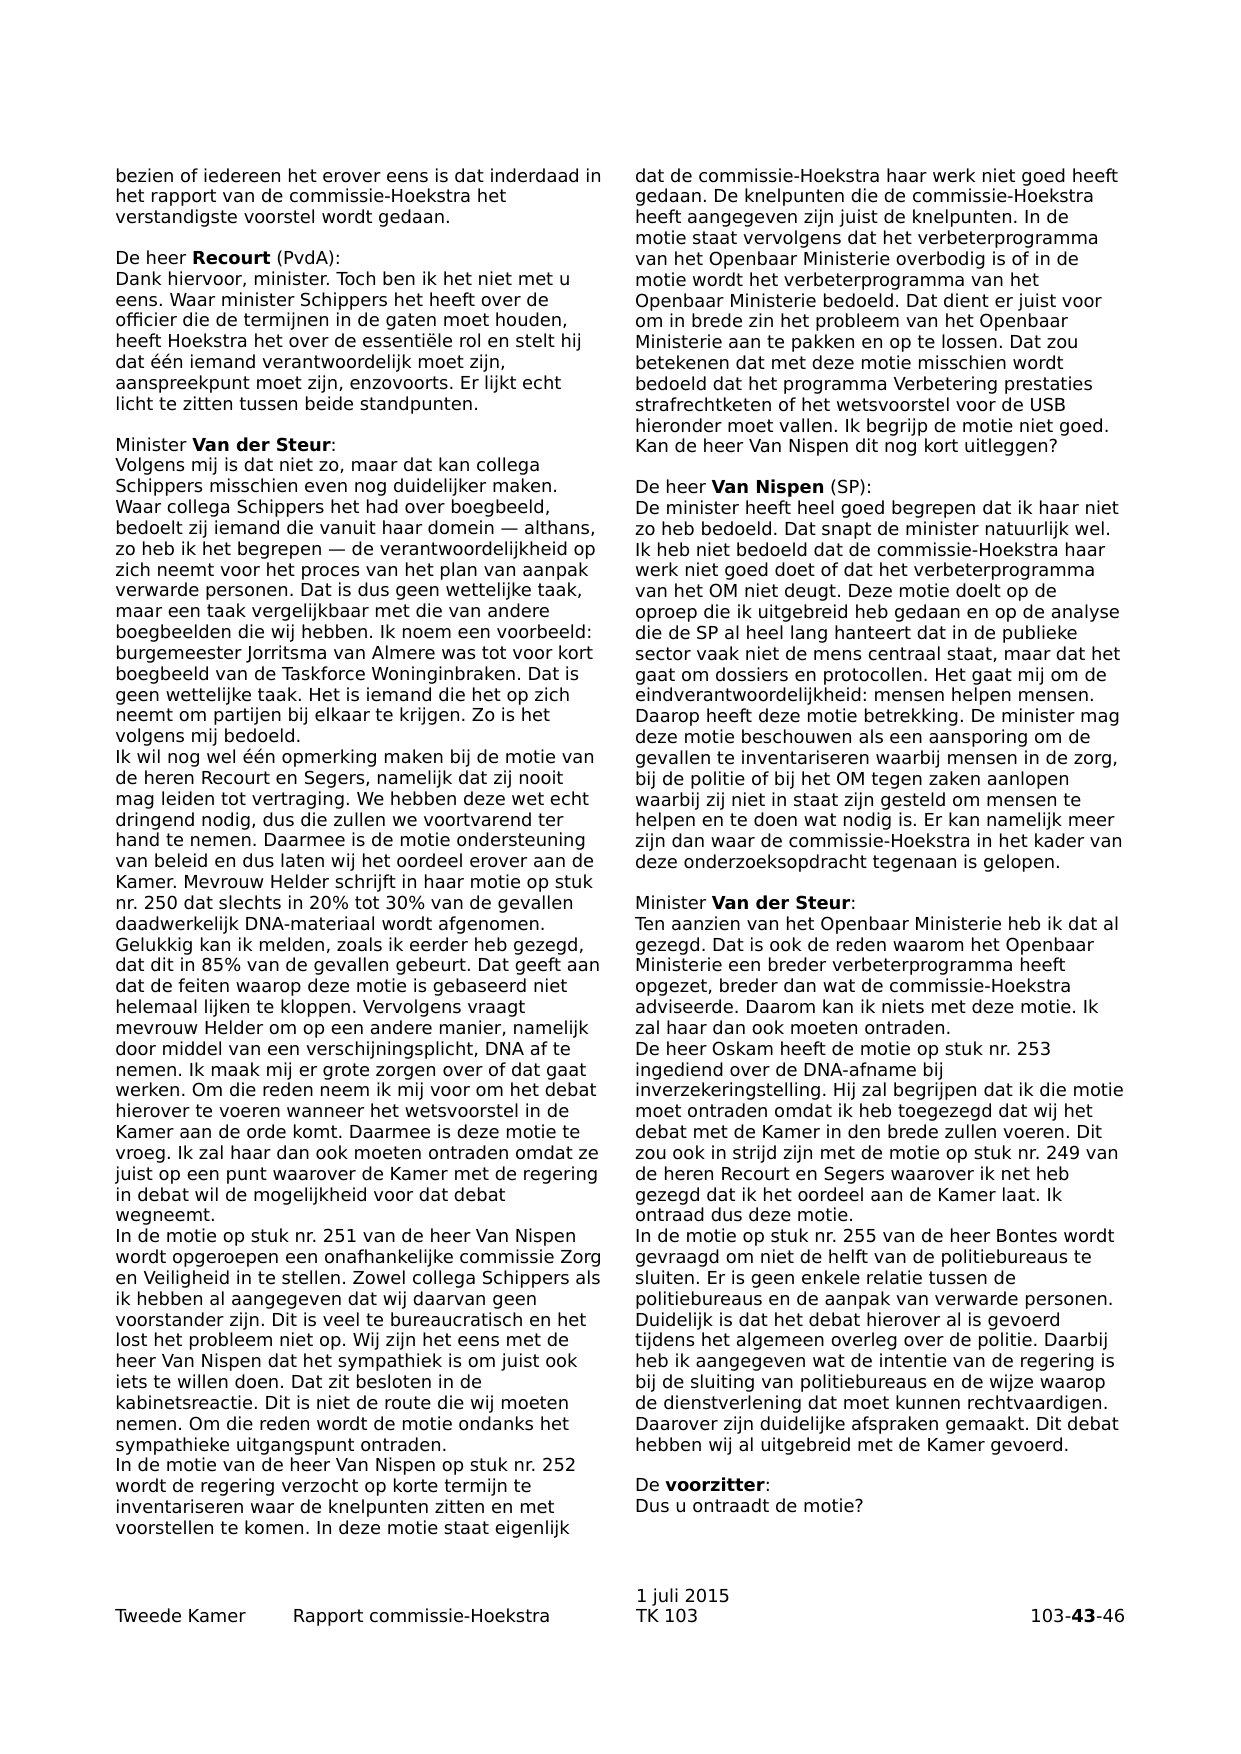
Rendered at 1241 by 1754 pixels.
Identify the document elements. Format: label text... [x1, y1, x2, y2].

text Minister Van der Steur: [115, 434, 605, 455]
text De voorzitter: [635, 1475, 1125, 1496]
text In de motie van de heer Van Nispen op stuk nr. 252 wordt de regering verzocht op korte termijn te inventariseren waar de knelpunten zitten en met voorstellen te komen. In deze motie staat eigenlijk [115, 1455, 605, 1538]
text In de motie op stuk nr. 255 van de heer Bontes wordt gevraagd om niet de helft van de politiebureaus te sluiten. Er is geen enkele relatie tussen de politiebureaus en de aanpak van verwarde personen. Duidelijk is dat het debat hierover al is gevoerd tijdens het algemeen overleg over de politie. Daarbij heb ik aangegeven wat de intentie van de regering is bij de sluiting van politiebureaus en de wijze waarop de dienstverlening dat moet kunnen rechtvaardigen. Daarover zijn duidelijke afspraken gemaakt. Dit debat hebben wij al uitgebreid met de Kamer gevoerd. [635, 1226, 1125, 1455]
text Ik wil nog wel één opmerking maken bij de motie van de heren Recourt en Segers, namelijk dat zij nooit mag leiden tot vertraging. We hebben deze wet echt dringend nodig, dus die zullen we voortvarend ter hand te nemen. Daarmee is de motie ondersteuning van beleid en dus laten wij het oordeel erover aan de Kamer. Mevrouw Helder schrijft in haar motie op stuk nr. 250 dat slechts in 20% tot 30% van de gevallen daadwerkelijk DNA-materiaal wordt afgenomen. Gelukkig kan ik melden, zoals ik eerder heb gezegd, dat dit in 85% van de gevallen gebeurt. Dat geeft aan dat de feiten waarop deze motie is gebaseerd niet helemaal lijken te kloppen. Vervolgens vraagt mevrouw Helder om op een andere manier, namelijk door middel van een verschijningsplicht, DNA af te nemen. Ik maak mij er grote zorgen over of dat gaat werken. Om die reden neem ik mij voor om het debat hierover te voeren wanneer het wetsvoorstel in de Kamer aan de orde komt. Daarmee is deze motie te vroeg. Ik zal haar dan ook moeten ontraden omdat ze juist op een punt waarover de Kamer met de regering in debat wil de mogelijkheid voor dat debat wegneemt. [115, 747, 605, 1226]
text In de motie op stuk nr. 251 van de heer Van Nispen wordt opgeroepen een onafhankelijke commissie Zorg en Veiligheid in te stellen. Zowel collega Schippers als ik hebben al aangegeven dat wij daarvan geen voorstander zijn. Dit is veel te bureaucratisch en het lost het probleem niet op. Wij zijn het eens met de heer Van Nispen dat het sympathiek is om juist ook iets te willen doen. Dat zit besloten in de kabinetsreactie. Dit is niet de route die wij moeten nemen. Om die reden wordt de motie ondanks het sympathieke uitgangspunt ontraden. [115, 1226, 605, 1455]
text De heer Recourt (PvdA): [115, 248, 605, 268]
text De heer Van Nispen (SP): [635, 477, 1125, 498]
text Dus u ontraadt de motie? [635, 1496, 1125, 1517]
text dat de commissie-Hoekstra haar werk niet goed heeft gedaan. De knelpunten die de commissie-Hoekstra heeft aangegeven zijn juist de knelpunten. In de motie staat vervolgens dat het verbeterprogramma van het Openbaar Ministerie overbodig is of in de motie wordt het verbeterprogramma van het Openbaar Ministerie bedoeld. Dat dient er juist voor om in brede zin het probleem van het Openbaar Ministerie aan te pakken en op te lossen. Dat zou betekenen dat met deze motie misschien wordt bedoeld dat het programma Verbetering prestaties strafrechtketen of het wetsvoorstel voor de USB hieronder moet vallen. Ik begrijp de motie niet goed. Kan de heer Van Nispen dit nog kort uitleggen? [635, 165, 1125, 457]
text De heer Oskam heeft de motie op stuk nr. 253 ingediend over de DNA-afname bij inverzekeringstelling. Hij zal begrijpen dat ik die motie moet ontraden omdat ik heb toegezegd dat wij het debat met de Kamer in den brede zullen voeren. Dit zou ook in strijd zijn met de motie op stuk nr. 249 van de heren Recourt en Segers waarover ik net heb gezegd dat ik het oordeel aan de Kamer laat. Ik ontraad dus deze motie. [635, 1038, 1125, 1226]
text Minister Van der Steur: [635, 893, 1125, 913]
text De minister heeft heel goed begrepen dat ik haar niet zo heb bedoeld. Dat snapt de minister natuurlijk wel. Ik heb niet bedoeld dat de commissie-Hoekstra haar werk niet goed doet of dat het verbeterprogramma van het OM niet deugt. Deze motie doelt op de oproep die ik uitgebreid heb gedaan en op de analyse die de SP al heel lang hanteert dat in de publieke sector vaak niet de mens centraal staat, maar dat het gaat om dossiers en protocollen. Het gaat mij om de eindverantwoordelijkheid: mensen helpen mensen. Daarop heeft deze motie betrekking. De minister mag deze motie beschouwen als een aansporing om de gevallen te inventariseren waarbij mensen in de zorg, bij de politie of bij het OM tegen zaken aanlopen waarbij zij niet in staat zijn gesteld om mensen te helpen en te doen wat nodig is. Er kan namelijk meer zijn dan waar de commissie-Hoekstra in het kader van deze onderzoeksopdracht tegenaan is gelopen. [635, 498, 1125, 873]
text bezien of iedereen het erover eens is dat inderdaad in het rapport van de commissie-Hoekstra het verstandigste voorstel wordt gedaan. [115, 165, 605, 228]
text Dank hiervoor, minister. Toch ben ik het niet met u eens. Waar minister Schippers het heeft over de officier die de termijnen in de gaten moet houden, heeft Hoekstra het over de essentiële rol en stelt hij dat één iemand verantwoordelijk moet zijn, aanspreekpunt moet zijn, enzovoorts. Er lijkt echt licht te zitten tussen beide standpunten. [115, 268, 605, 414]
text Ten aanzien van het Openbaar Ministerie heb ik dat al gezegd. Dat is ook de reden waarom het Openbaar Ministerie een breder verbeterprogramma heeft opgezet, breder dan wat de commissie-Hoekstra adviseerde. Daarom kan ik niets met deze motie. Ik zal haar dan ook moeten ontraden. [635, 913, 1125, 1038]
text Volgens mij is dat niet zo, maar dat kan collega Schippers misschien even nog duidelijker maken. Waar collega Schippers het had over boegbeeld, bedoelt zij iemand die vanuit haar domein — althans, zo heb ik het begrepen — de verantwoordelijkheid op zich neemt voor het proces van het plan van aanpak verwarde personen. Dat is dus geen wettelijke taak, maar een taak vergelijkbaar met die van andere boegbeelden die wij hebben. Ik noem een voorbeeld: burgemeester Jorritsma van Almere was tot voor kort boegbeeld van de Taskforce Woninginbraken. Dat is geen wettelijke taak. Het is iemand die het op zich neemt om partijen bij elkaar te krijgen. Zo is het volgens mij bedoeld. [115, 455, 605, 747]
